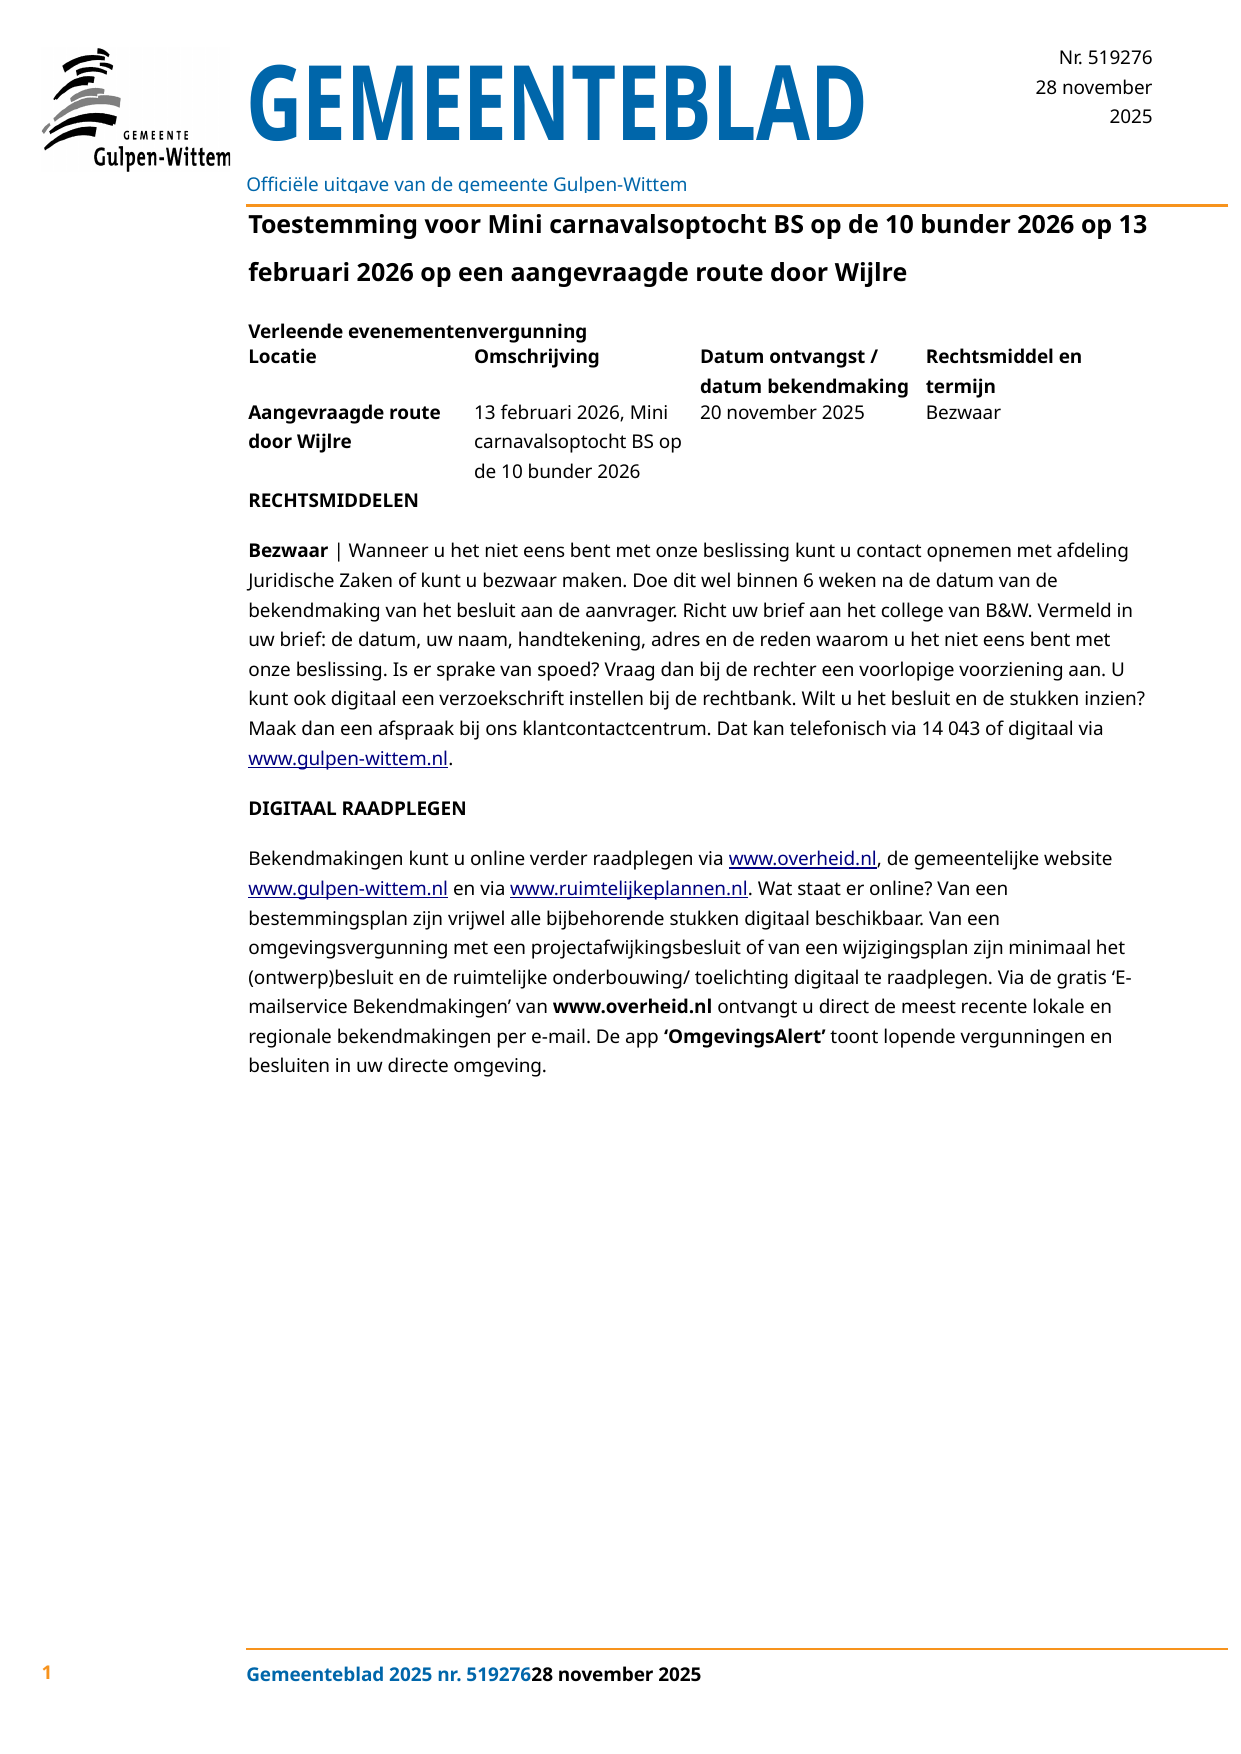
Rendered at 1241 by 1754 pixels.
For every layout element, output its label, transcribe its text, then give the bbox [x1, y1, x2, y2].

table_cell 13 februari 2026, Mini carnavalsoptocht BS op de 10 bunder 2026 [474, 399, 700, 484]
text RECHTSMIDDELEN [248, 487, 1152, 513]
text Bekendmakingen kunt u online verder raadplegen via www.overheid.nl, de gemeentelijke website www.gulpen-wittem.nl en via www.ruimtelijkeplannen.nl. Wat staat er online? Van een bestemmingsplan zijn vrijwel alle bijbehorende stukken digitaal beschikbaar. Van een omgevingsvergunning met een projectafwijkingsbesluit of van een wijzigingsplan zijn minimaal het (ontwerp)besluit en de ruimtelijke onderbouwing/ toelichting digitaal te raadplegen. Via de gratis ‘E-mailservice Bekendmakingen’ van www.overheid.nl ontvangt u direct de meest recente lokale en regionale bekendmakingen per e-mail. De app ‘OmgevingsAlert’ toont lopende vergunningen en besluiten in uw directe omgeving. [248, 846, 1152, 1078]
table_header Verleende evenementenvergunning [248, 318, 1152, 344]
table_cell Aangevraagde route door Wijlre [248, 399, 474, 484]
text Toestemming voor Mini carnavalsoptocht BS op de 10 bunder 2026 op 13 februari 2026 op een aangevraagde route door Wijlre [248, 207, 1152, 288]
text DIGITAAL RAADPLEGEN [248, 795, 1152, 821]
picture [41, 47, 231, 172]
table_cell Rechtsmiddel en termijn [926, 344, 1152, 399]
table_cell Locatie [248, 344, 474, 399]
table_cell 20 november 2025 [700, 399, 926, 484]
table_cell Omschrijving [474, 344, 700, 399]
table_cell Bezwaar [926, 399, 1152, 484]
table_cell Datum ontvangst / datum bekendmaking [700, 344, 926, 399]
text Bezwaar | Wanneer u het niet eens bent met onze beslissing kunt u contact opnemen met afdeling Juridische Zaken of kunt u bezwaar maken. Doe dit wel binnen 6 weken na de datum van de bekendmaking van het besluit aan de aanvrager. Richt uw brief aan het college van B&W. Vermeld in uw brief: de datum, uw naam, handtekening, adres en de reden waarom u het niet eens bent met onze beslissing. Is er sprake van spoed? Vraag dan bij de rechter een voorlopige voorziening aan. U kunt ook digitaal een verzoekschrift instellen bij de rechtbank. Wilt u het besluit en de stukken inzien? Maak dan een afspraak bij ons klantcontactcentrum. Dat kan telefonisch via 14 043 of digitaal via www.gulpen-wittem.nl. [248, 538, 1152, 770]
